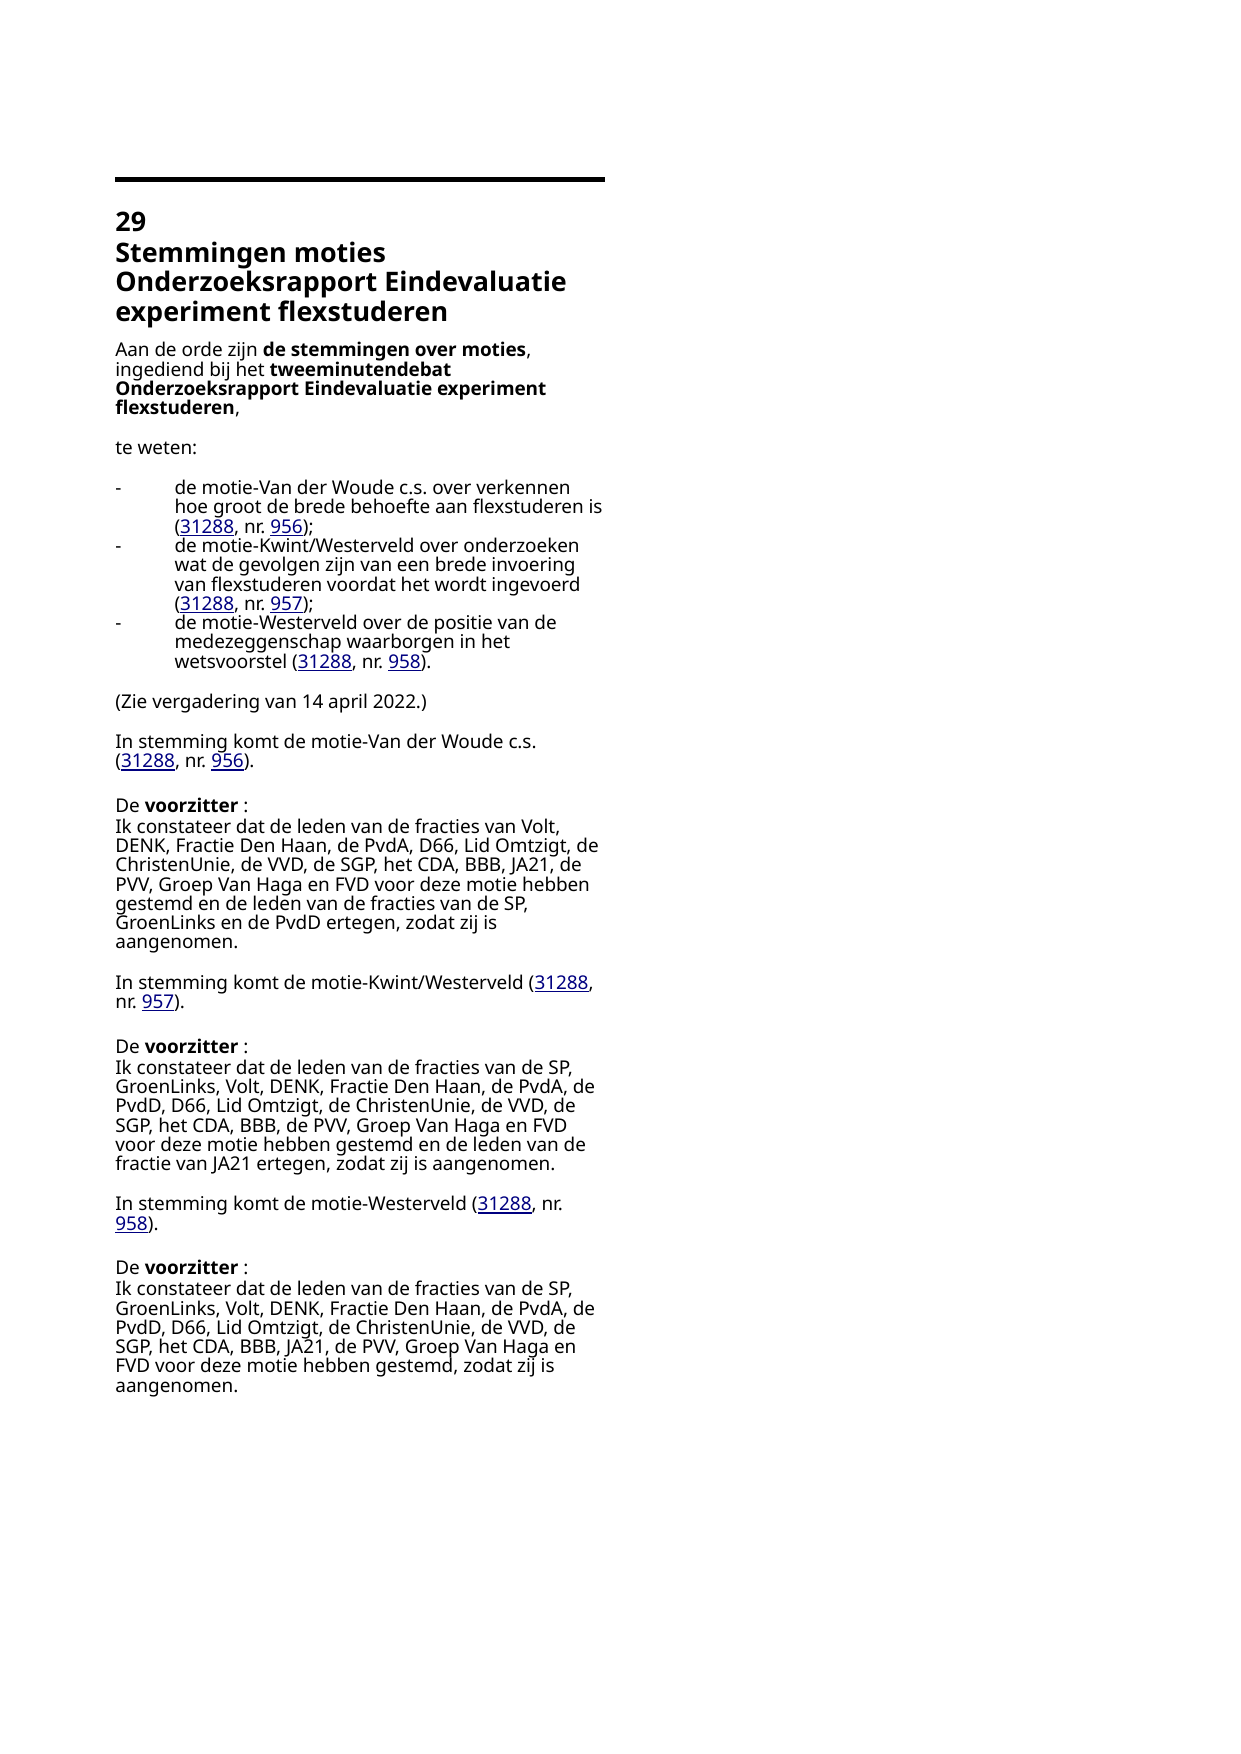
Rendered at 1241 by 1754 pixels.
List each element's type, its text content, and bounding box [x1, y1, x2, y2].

text In stemming komt de motie-Westerveld (31288, nr. 958). [115, 1195, 605, 1234]
text Stemmingen moties Onderzoeksrapport Eindevaluatie experiment flexstuderen [115, 239, 605, 341]
text De voorzitter : [115, 1033, 605, 1059]
list de motie-Westerveld over de positie van de medezeggenschap waarborgen in het wetsvoorstel (31288, nr. 958). [115, 614, 605, 672]
text Ik constateer dat de leden van de fracties van de SP, GroenLinks, Volt, DENK, Fractie Den Haan, de PvdA, de PvdD, D66, Lid Omtzigt, de ChristenUnie, de VVD, de SGP, het CDA, BBB, JA21, de PVV, Groep Van Haga en FVD voor deze motie hebben gestemd, zodat zij is aangenomen. [115, 1280, 605, 1396]
text In stemming komt de motie-Kwint/Westerveld (31288, nr. 957). [115, 974, 605, 1012]
text 29 [115, 203, 605, 239]
text Ik constateer dat de leden van de fracties van Volt, DENK, Fractie Den Haan, de PvdA, D66, Lid Omtzigt, de ChristenUnie, de VVD, de SGP, het CDA, BBB, JA21, de PVV, Groep Van Haga en FVD voor deze motie hebben gestemd en de leden van de fracties van de SP, GroenLinks en de PvdD ertegen, zodat zij is aangenomen. [115, 818, 605, 953]
text (Zie vergadering van 14 april 2022.) [115, 693, 605, 712]
text De voorzitter : [115, 792, 605, 818]
text te weten: [115, 439, 605, 458]
text Ik constateer dat de leden van de fracties van de SP, GroenLinks, Volt, DENK, Fractie Den Haan, de PvdA, de PvdD, D66, Lid Omtzigt, de ChristenUnie, de VVD, de SGP, het CDA, BBB, de PVV, Groep Van Haga en FVD voor deze motie hebben gestemd en de leden van de fractie van JA21 ertegen, zodat zij is aangenomen. [115, 1059, 605, 1174]
text Aan de orde zijn de stemmingen over moties, ingediend bij het tweeminutendebat Onderzoeksrapport Eindevaluatie experiment flexstuderen, [115, 341, 605, 418]
list de motie-Kwint/Westerveld over onderzoeken wat de gevolgen zijn van een brede invoering van flexstuderen voordat het wordt ingevoerd (31288, nr. 957); [115, 537, 605, 614]
text De voorzitter : [115, 1254, 605, 1280]
text In stemming komt de motie-Van der Woude c.s. (31288, nr. 956). [115, 733, 605, 771]
list de motie-Van der Woude c.s. over verkennen hoe groot de brede behoefte aan flexstuderen is (31288, nr. 956); [115, 479, 605, 537]
